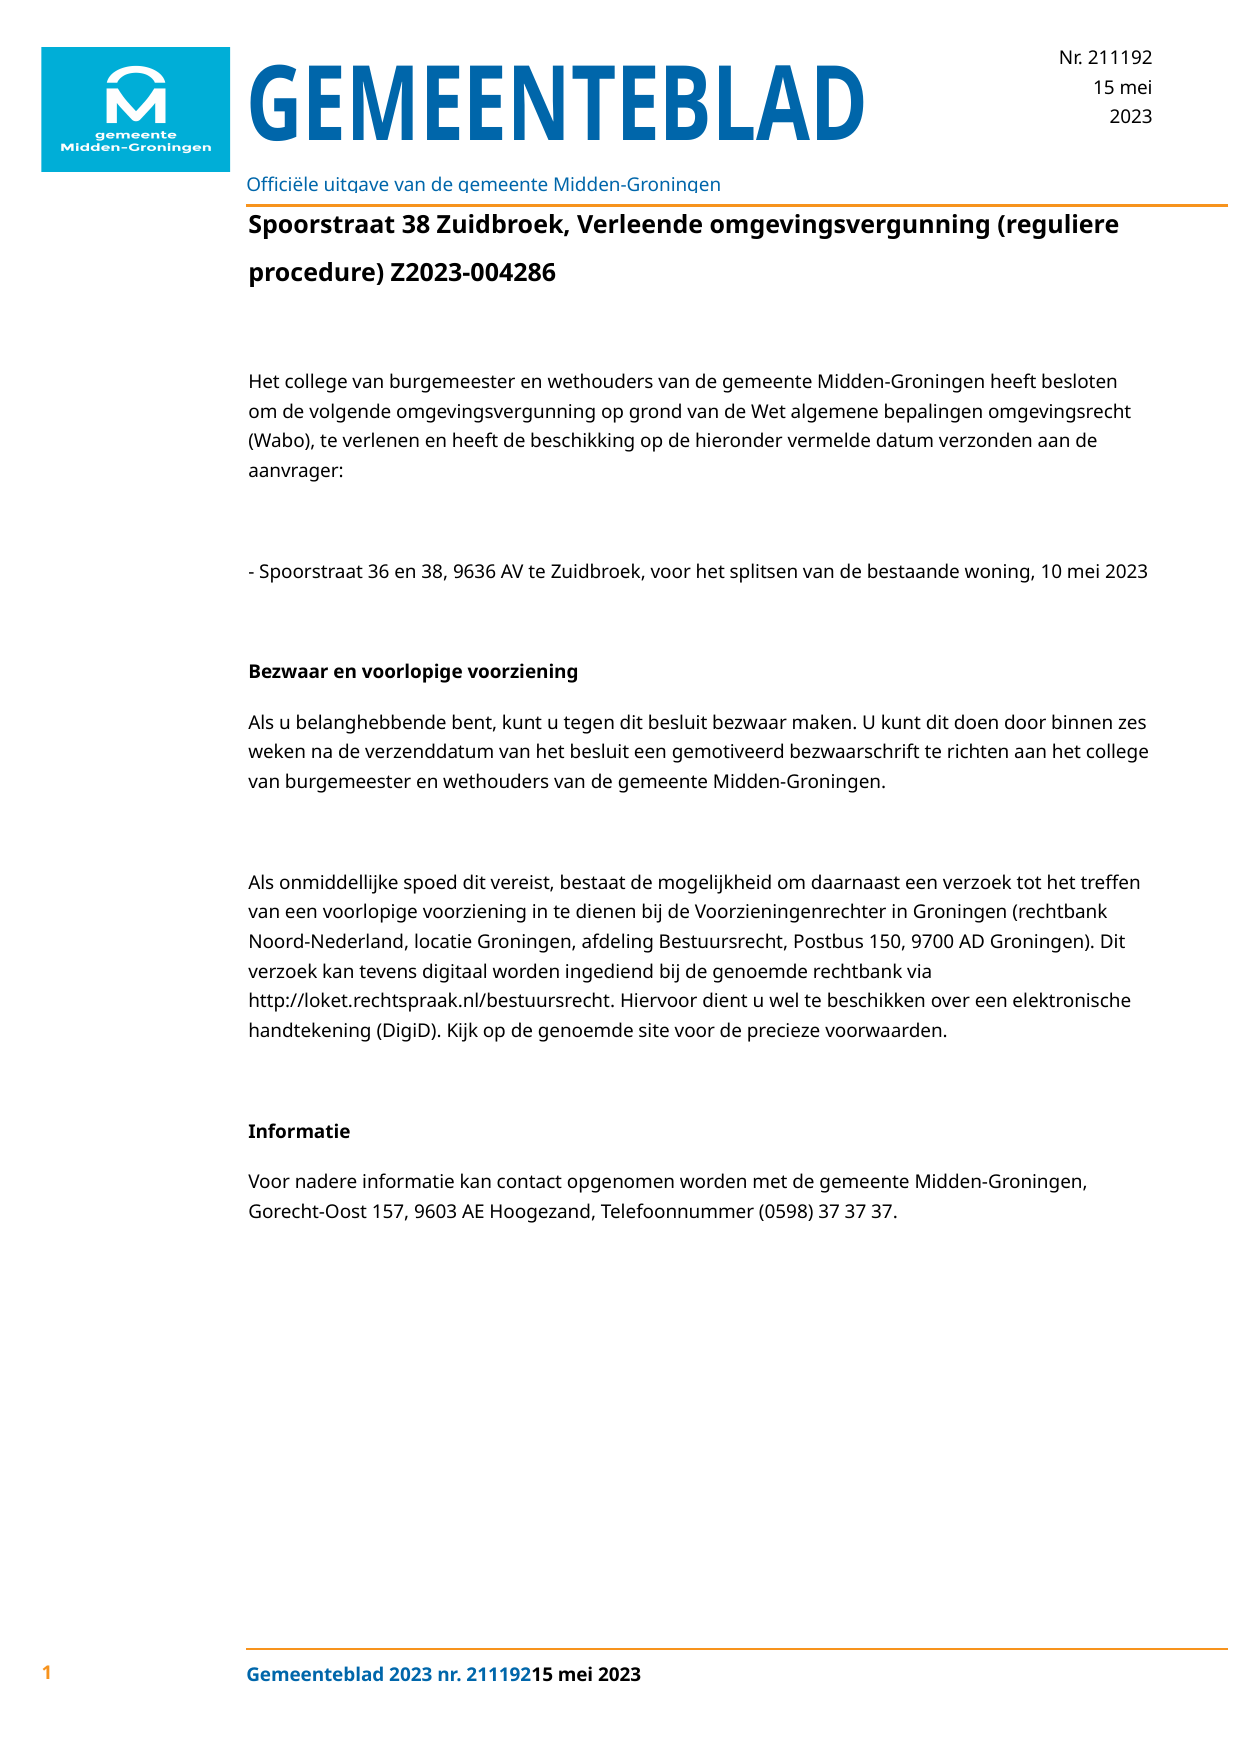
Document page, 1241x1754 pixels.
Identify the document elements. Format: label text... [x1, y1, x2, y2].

text Bezwaar en voorlopige voorziening [248, 659, 1152, 684]
picture [107, 89, 165, 122]
picture [108, 66, 164, 82]
text Het college van burgemeester en wethouders van de gemeente Midden-Groningen heeft besloten om de volgende omgevingsvergunning op grond van de Wet algemene bepalingen omgevingsrecht (Wabo), te verlenen en heeft de beschikking op de hieronder vermelde datum verzonden aan de aanvrager: [248, 368, 1152, 483]
text Informatie [248, 1118, 1152, 1144]
picture [184, 146, 190, 153]
text Spoorstraat 38 Zuidbroek, Verleende omgevingsvergunning (reguliere procedure) Z2023-004286 [248, 207, 1152, 288]
text - Spoorstraat 36 en 38, 9636 AV te Zuidbroek, voor het splitsen van de bestaande woning, 10 mei 2023 [248, 558, 1152, 584]
text Voor nadere informatie kan contact opgenomen worden met de gemeente Midden-Groningen, Gorecht-Oost 157, 9603 AE Hoogezand, Telefoonnummer (0598) 37 37 37. [248, 1168, 1152, 1224]
text Als u belanghebbende bent, kunt u tegen dit besluit bezwaar maken. U kunt dit doen door binnen zes weken na de verzenddatum van het besluit een gemotiveerd bezwaarschrift te richten aan het college van burgemeester en wethouders van de gemeente Midden-Groningen. [248, 709, 1152, 794]
text Als onmiddellijke spoed dit vereist, bestaat de mogelijkheid om daarnaast een verzoek tot het treffen van een voorlopige voorziening in te dienen bij de Voorzieningenrechter in Groningen (rechtbank Noord-Nederland, locatie Groningen, afdeling Bestuursrecht, Postbus 150, 9700 AD Groningen). Dit verzoek kan tevens digitaal worden ingediend bij de genoemde rechtbank via http://loket.rechtspraak.nl/bestuursrecht. Hiervoor dient u wel te beschikken over een elektronische handtekening (DigiD). Kijk op de genoemde site voor de precieze voorwaarden. [248, 869, 1152, 1043]
